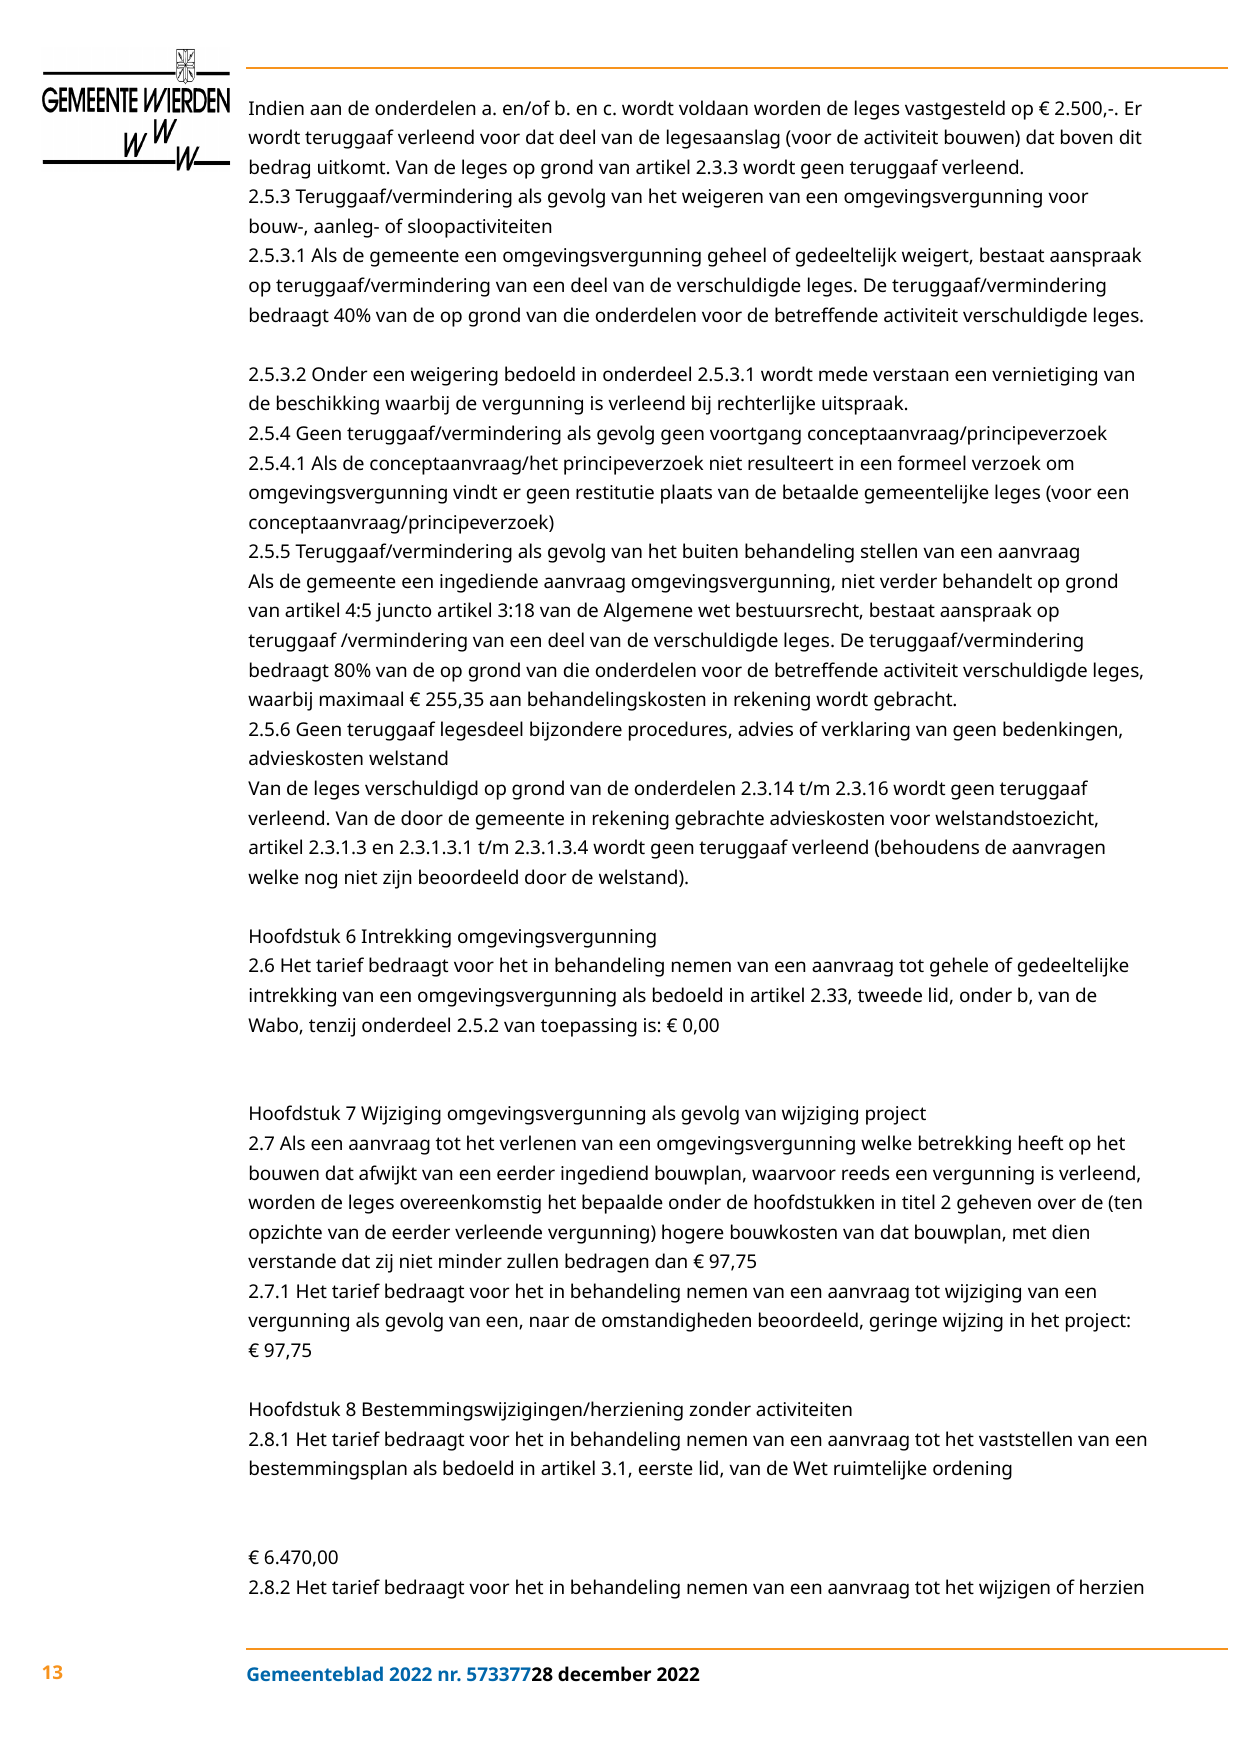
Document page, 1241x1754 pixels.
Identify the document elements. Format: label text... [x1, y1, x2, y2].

text Van de leges verschuldigd op grond van de onderdelen 2.3.14 t/m 2.3.16 wordt geen teruggaaf verleend. Van de door de gemeente in rekening gebrachte advieskosten voor welstandstoezicht, artikel 2.3.1.3 en 2.3.1.3.1 t/m 2.3.1.3.4 wordt geen teruggaaf verleend (behoudens de aanvragen welke nog niet zijn beoordeeld door de welstand). [248, 775, 1152, 890]
text 2.7 Als een aanvraag tot het verlenen van een omgevingsvergunning welke betrekking heeft op het bouwen dat afwijkt van een eerder ingediend bouwplan, waarvoor reeds een vergunning is verleend, worden de leges overeenkomstig het bepaalde onder de hoofdstukken in titel 2 geheven over de (ten opzichte van de eerder verleende vergunning) hogere bouwkosten van dat bouwplan, met dien verstande dat zij niet minder zullen bedragen dan € 97,75 [248, 1130, 1152, 1274]
text 2.5.6 Geen teruggaaf legesdeel bijzondere procedures, advies of verklaring van geen bedenkingen, advieskosten welstand [248, 716, 1152, 771]
text € 6.470,00 [248, 1544, 1152, 1570]
text 2.5.3.1 Als de gemeente een omgevingsvergunning geheel of gedeeltelijk weigert, bestaat aanspraak op teruggaaf/vermindering van een deel van de verschuldigde leges. De teruggaaf/vermindering bedraagt 40% van de op grond van die onderdelen voor de betreffende activiteit verschuldigde leges. [248, 243, 1152, 328]
picture [41, 47, 231, 172]
text 2.5.5 Teruggaaf/vermindering als gevolg van het buiten behandeling stellen van een aanvraag [248, 538, 1152, 564]
text 2.5.3.2 Onder een weigering bedoeld in onderdeel 2.5.3.1 wordt mede verstaan een vernietiging van de beschikking waarbij de vergunning is verleend bij rechterlijke uitspraak. [248, 361, 1152, 416]
text Hoofdstuk 7 Wijziging omgevingsvergunning als gevolg van wijziging project [248, 1101, 1152, 1126]
text Hoofdstuk 6 Intrekking omgevingsvergunning [248, 923, 1152, 949]
text Als de gemeente een ingediende aanvraag omgevingsvergunning, niet verder behandelt op grond van artikel 4:5 juncto artikel 3:18 van de Algemene wet bestuursrecht, bestaat aanspraak op teruggaaf /vermindering van een deel van de verschuldigde leges. De teruggaaf/vermindering bedraagt 80% van de op grond van die onderdelen voor de betreffende activiteit verschuldigde leges, waarbij maximaal € 255,35 aan behandelingskosten in rekening wordt gebracht. [248, 568, 1152, 712]
text 2.5.4 Geen teruggaaf/vermindering als gevolg geen voortgang conceptaanvraag/principeverzoek [248, 420, 1152, 446]
text € 97,75 [248, 1337, 1152, 1363]
text Indien aan de onderdelen a. en/of b. en c. wordt voldaan worden de leges vastgesteld op € 2.500,-. Er wordt teruggaaf verleend voor dat deel van de legesaanslag (voor de activiteit bouwen) dat boven dit bedrag uitkomt. Van de leges op grond van artikel 2.3.3 wordt geen teruggaaf verleend. [248, 95, 1152, 180]
text 2.6 Het tarief bedraagt voor het in behandeling nemen van een aanvraag tot gehele of gedeeltelijke intrekking van een omgevingsvergunning als bedoeld in artikel 2.33, tweede lid, onder b, van de Wabo, tenzij onderdeel 2.5.2 van toepassing is: € 0,00 [248, 953, 1152, 1038]
text 2.7.1 Het tarief bedraagt voor het in behandeling nemen van een aanvraag tot wijziging van een vergunning als gevolg van een, naar de omstandigheden beoordeeld, geringe wijzing in het project: [248, 1278, 1152, 1333]
text 2.8.2 Het tarief bedraagt voor het in behandeling nemen van een aanvraag tot het wijzigen of herzien [248, 1574, 1152, 1600]
text Hoofdstuk 8 Bestemmingswijzigingen/herziening zonder activiteiten [248, 1396, 1152, 1422]
text 2.5.3 Teruggaaf/vermindering als gevolg van het weigeren van een omgevingsvergunning voor bouw-, aanleg- of sloopactiviteiten [248, 183, 1152, 239]
text 2.8.1 Het tarief bedraagt voor het in behandeling nemen van een aanvraag tot het vaststellen van een bestemmingsplan als bedoeld in artikel 3.1, eerste lid, van de Wet ruimtelijke ordening [248, 1426, 1152, 1481]
text 2.5.4.1 Als de conceptaanvraag/het principeverzoek niet resulteert in een formeel verzoek om omgevingsvergunning vindt er geen restitutie plaats van de betaalde gemeentelijke leges (voor een conceptaanvraag/principeverzoek) [248, 450, 1152, 535]
